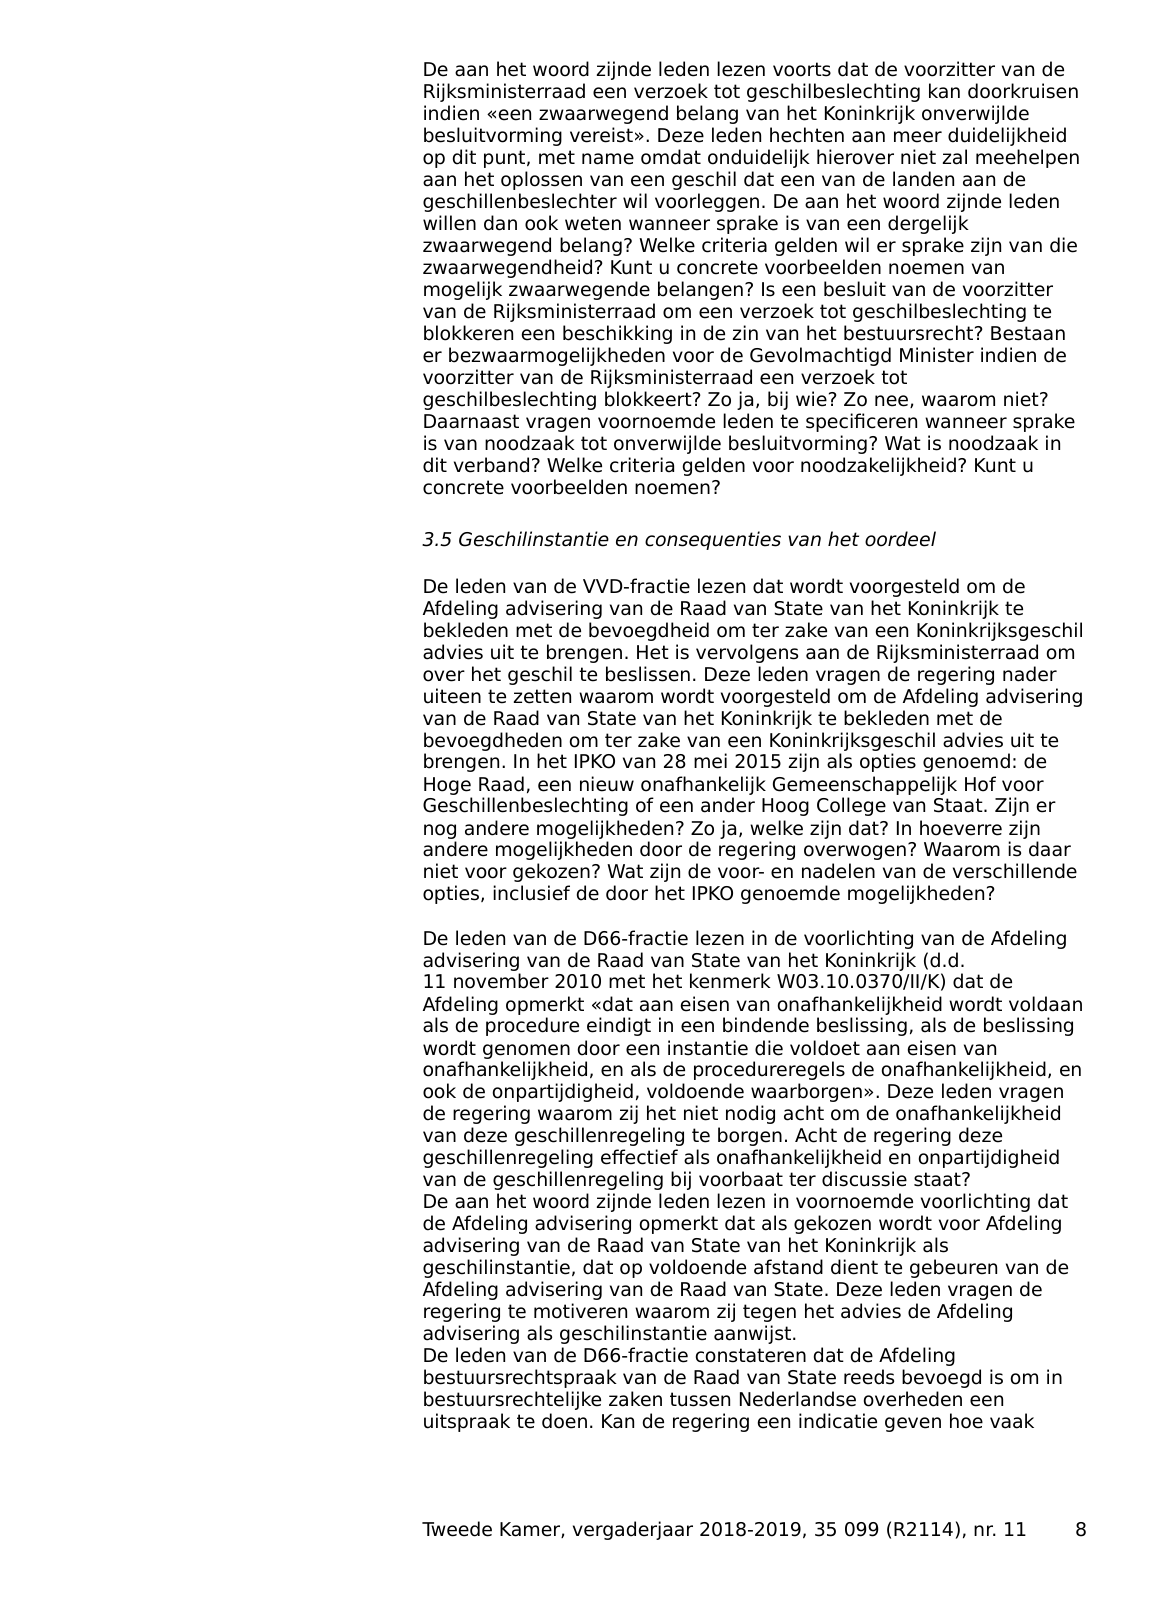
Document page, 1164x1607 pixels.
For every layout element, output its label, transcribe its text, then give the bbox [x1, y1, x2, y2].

text De leden van de VVD-fractie lezen dat wordt voorgesteld om de Afdeling advisering van de Raad van State van het Koninkrijk te bekleden met de bevoegdheid om ter zake van een Koninkrijksgeschil advies uit te brengen. Het is vervolgens aan de Rijksministerraad om over het geschil te beslissen. Deze leden vragen de regering nader uiteen te zetten waarom wordt voorgesteld om de Afdeling advisering van de Raad van State van het Koninkrijk te bekleden met de bevoegdheden om ter zake van een Koninkrijksgeschil advies uit te brengen. In het IPKO van 28 mei 2015 zijn als opties genoemd: de Hoge Raad, een nieuw onafhankelijk Gemeenschappelijk Hof voor Geschillenbeslechting of een ander Hoog College van Staat. Zijn er nog andere mogelijkheden? Zo ja, welke zijn dat? In hoeverre zijn andere mogelijkheden door de regering overwogen? Waarom is daar niet voor gekozen? Wat zijn de voor- en nadelen van de verschillende opties, inclusief de door het IPKO genoemde mogelijkheden? [422, 576, 1087, 905]
subtitle 3.5 Geschilinstantie en consequenties van het oordeel [422, 529, 1087, 551]
text De aan het woord zijnde leden lezen in voornoemde voorlichting dat de Afdeling advisering opmerkt dat als gekozen wordt voor Afdeling advisering van de Raad van State van het Koninkrijk als geschilinstantie, dat op voldoende afstand dient te gebeuren van de Afdeling advisering van de Raad van State. Deze leden vragen de regering te motiveren waarom zij tegen het advies de Afdeling advisering als geschilinstantie aanwijst. [422, 1191, 1087, 1345]
text De leden van de D66-fractie lezen in de voorlichting van de Afdeling advisering van de Raad van State van het Koninkrijk (d.d. 11 november 2010 met het kenmerk W03.10.0370/II/K) dat de Afdeling opmerkt «dat aan eisen van onafhankelijkheid wordt voldaan als de procedure eindigt in een bindende beslissing, als de beslissing wordt genomen door een instantie die voldoet aan eisen van onafhankelijkheid, en als de procedureregels de onafhankelijkheid, en ook de onpartijdigheid, voldoende waarborgen». Deze leden vragen de regering waarom zij het niet nodig acht om de onafhankelijkheid van deze geschillenregeling te borgen. Acht de regering deze geschillenregeling effectief als onafhankelijkheid en onpartijdigheid van de geschillenregeling bij voorbaat ter discussie staat? [422, 927, 1087, 1191]
text De leden van de D66-fractie constateren dat de Afdeling bestuursrechtspraak van de Raad van State reeds bevoegd is om in bestuursrechtelijke zaken tussen Nederlandse overheden een uitspraak te doen. Kan de regering een indicatie geven hoe vaak [422, 1345, 1087, 1433]
text De aan het woord zijnde leden lezen voorts dat de voorzitter van de Rijksministerraad een verzoek tot geschilbeslechting kan doorkruisen indien «een zwaarwegend belang van het Koninkrijk onverwijlde besluitvorming vereist». Deze leden hechten aan meer duidelijkheid op dit punt, met name omdat onduidelijk hierover niet zal meehelpen aan het oplossen van een geschil dat een van de landen aan de geschillenbeslechter wil voorleggen. De aan het woord zijnde leden willen dan ook weten wanneer sprake is van een dergelijk zwaarwegend belang? Welke criteria gelden wil er sprake zijn van die zwaarwegendheid? Kunt u concrete voorbeelden noemen van mogelijk zwaarwegende belangen? Is een besluit van de voorzitter van de Rijksministerraad om een verzoek tot geschilbeslechting te blokkeren een beschikking in de zin van het bestuursrecht? Bestaan er bezwaarmogelijkheden voor de Gevolmachtigd Minister indien de voorzitter van de Rijksministerraad een verzoek tot geschilbeslechting blokkeert? Zo ja, bij wie? Zo nee, waarom niet? Daarnaast vragen voornoemde leden te specificeren wanneer sprake is van noodzaak tot onverwijlde besluitvorming? Wat is noodzaak in dit verband? Welke criteria gelden voor noodzakelijkheid? Kunt u concrete voorbeelden noemen? [422, 59, 1087, 499]
